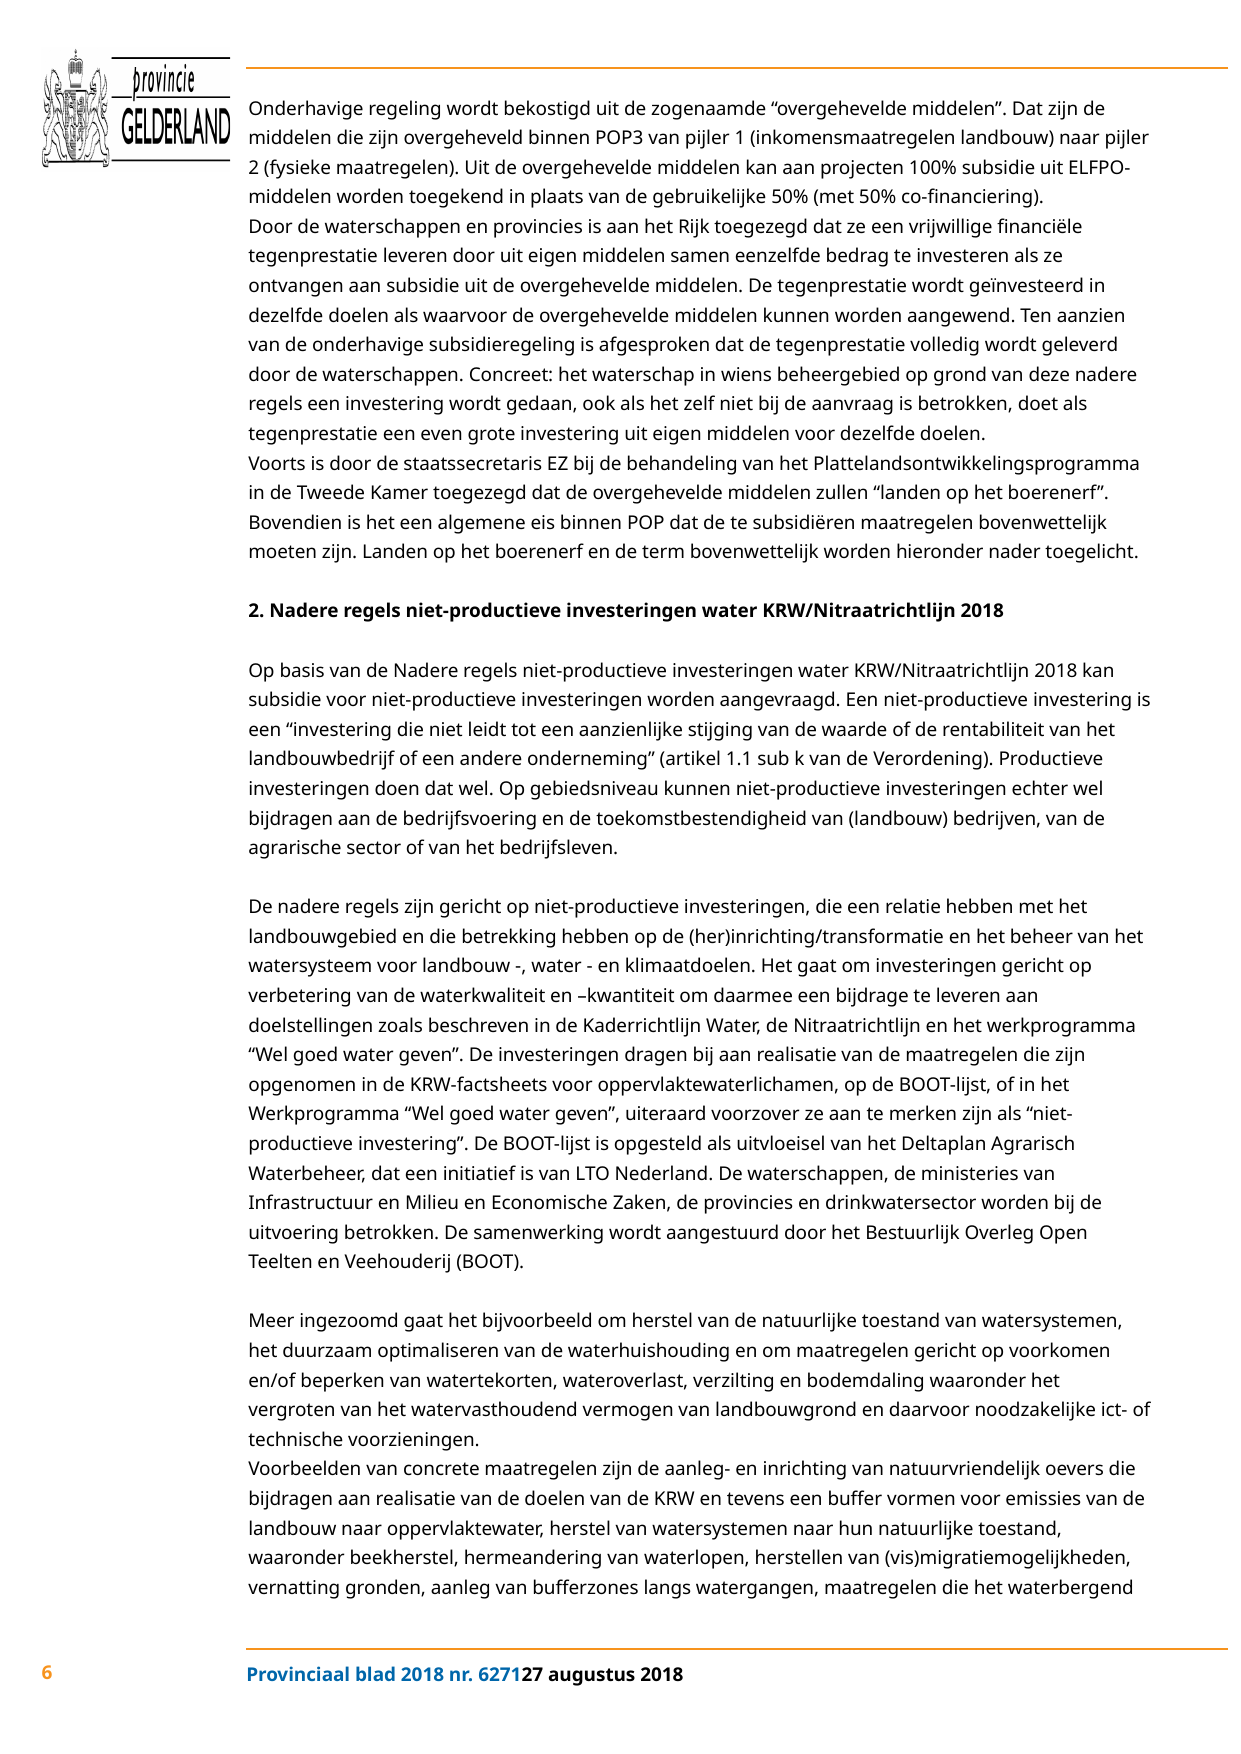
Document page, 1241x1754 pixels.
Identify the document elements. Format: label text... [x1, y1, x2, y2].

text Door de waterschappen en provincies is aan het Rijk toegezegd dat ze een vrijwillige financiële tegenprestatie leveren door uit eigen middelen samen eenzelfde bedrag te investeren als ze ontvangen aan subsidie uit de overgehevelde middelen. De tegenprestatie wordt geïnvesteerd in dezelfde doelen als waarvoor de overgehevelde middelen kunnen worden aangewend. Ten aanzien van de onderhavige subsidieregeling is afgesproken dat de tegenprestatie volledig wordt geleverd door de waterschappen. Concreet: het waterschap in wiens beheergebied op grond van deze nadere regels een investering wordt gedaan, ook als het zelf niet bij de aanvraag is betrokken, doet als tegenprestatie een even grote investering uit eigen middelen voor dezelfde doelen. [248, 213, 1152, 446]
text Op basis van de Nadere regels niet-productieve investeringen water KRW/Nitraatrichtlijn 2018 kan subsidie voor niet-productieve investeringen worden aangevraagd. Een niet-productieve investering is een “investering die niet leidt tot een aanzienlijke stijging van de waarde of de rentabiliteit van het landbouwbedrijf of een andere onderneming” (artikel 1.1 sub k van de Verordening). Productieve investeringen doen dat wel. Op gebiedsniveau kunnen niet-productieve investeringen echter wel bijdragen aan de bedrijfsvoering en de toekomstbestendigheid van (landbouw) bedrijven, van de agrarische sector of van het bedrijfsleven. [248, 657, 1152, 860]
picture [41, 47, 231, 172]
text Voorts is door de staatssecretaris EZ bij de behandeling van het Plattelandsontwikkelingsprogramma in de Tweede Kamer toegezegd dat de overgehevelde middelen zullen “landen op het boerenerf”. Bovendien is het een algemene eis binnen POP dat de te subsidiëren maatregelen bovenwettelijk moeten zijn. Landen op het boerenerf en de term bovenwettelijk worden hieronder nader toegelicht. [248, 450, 1152, 564]
text 2. Nadere regels niet-productieve investeringen water KRW/Nitraatrichtlijn 2018 [248, 598, 1152, 623]
text Onderhavige regeling wordt bekostigd uit de zogenaamde “overgehevelde middelen”. Dat zijn de middelen die zijn overgeheveld binnen POP3 van pijler 1 (inkomensmaatregelen landbouw) naar pijler 2 (fysieke maatregelen). Uit de overgehevelde middelen kan aan projecten 100% subsidie uit ELFPO-middelen worden toegekend in plaats van de gebruikelijke 50% (met 50% co-financiering). [248, 95, 1152, 209]
text De nadere regels zijn gericht op niet-productieve investeringen, die een relatie hebben met het landbouwgebied en die betrekking hebben op de (her)inrichting/transformatie en het beheer van het watersysteem voor landbouw -, water - en klimaatdoelen. Het gaat om investeringen gericht op verbetering van de waterkwaliteit en –kwantiteit om daarmee een bijdrage te leveren aan doelstellingen zoals beschreven in de Kaderrichtlijn Water, de Nitraatrichtlijn en het werkprogramma “Wel goed water geven”. De investeringen dragen bij aan realisatie van de maatregelen die zijn opgenomen in de KRW-factsheets voor oppervlaktewaterlichamen, op de BOOT-lijst, of in het Werkprogramma “Wel goed water geven”, uiteraard voorzover ze aan te merken zijn als “niet-productieve investering”. De BOOT-lijst is opgesteld als uitvloeisel van het Deltaplan Agrarisch Waterbeheer, dat een initiatief is van LTO Nederland. De waterschappen, de ministeries van Infrastructuur en Milieu en Economische Zaken, de provincies en drinkwatersector worden bij de uitvoering betrokken. De samenwerking wordt aangestuurd door het Bestuurlijk Overleg Open Teelten en Veehouderij (BOOT). [248, 893, 1152, 1274]
text Meer ingezoomd gaat het bijvoorbeeld om herstel van de natuurlijke toestand van watersystemen, het duurzaam optimaliseren van de waterhuishouding en om maatregelen gericht op voorkomen en/of beperken van watertekorten, wateroverlast, verzilting en bodemdaling waaronder het vergroten van het watervasthoudend vermogen van landbouwgrond en daarvoor noodzakelijke ict- of technische voorzieningen. [248, 1308, 1152, 1452]
text Voorbeelden van concrete maatregelen zijn de aanleg- en inrichting van natuurvriendelijk oevers die bijdragen aan realisatie van de doelen van de KRW en tevens een buffer vormen voor emissies van de landbouw naar oppervlaktewater, herstel van watersystemen naar hun natuurlijke toestand, waaronder beekherstel, hermeandering van waterlopen, herstellen van (vis)migratiemogelijkheden, vernatting gronden, aanleg van bufferzones langs watergangen, maatregelen die het waterbergend [248, 1456, 1152, 1600]
